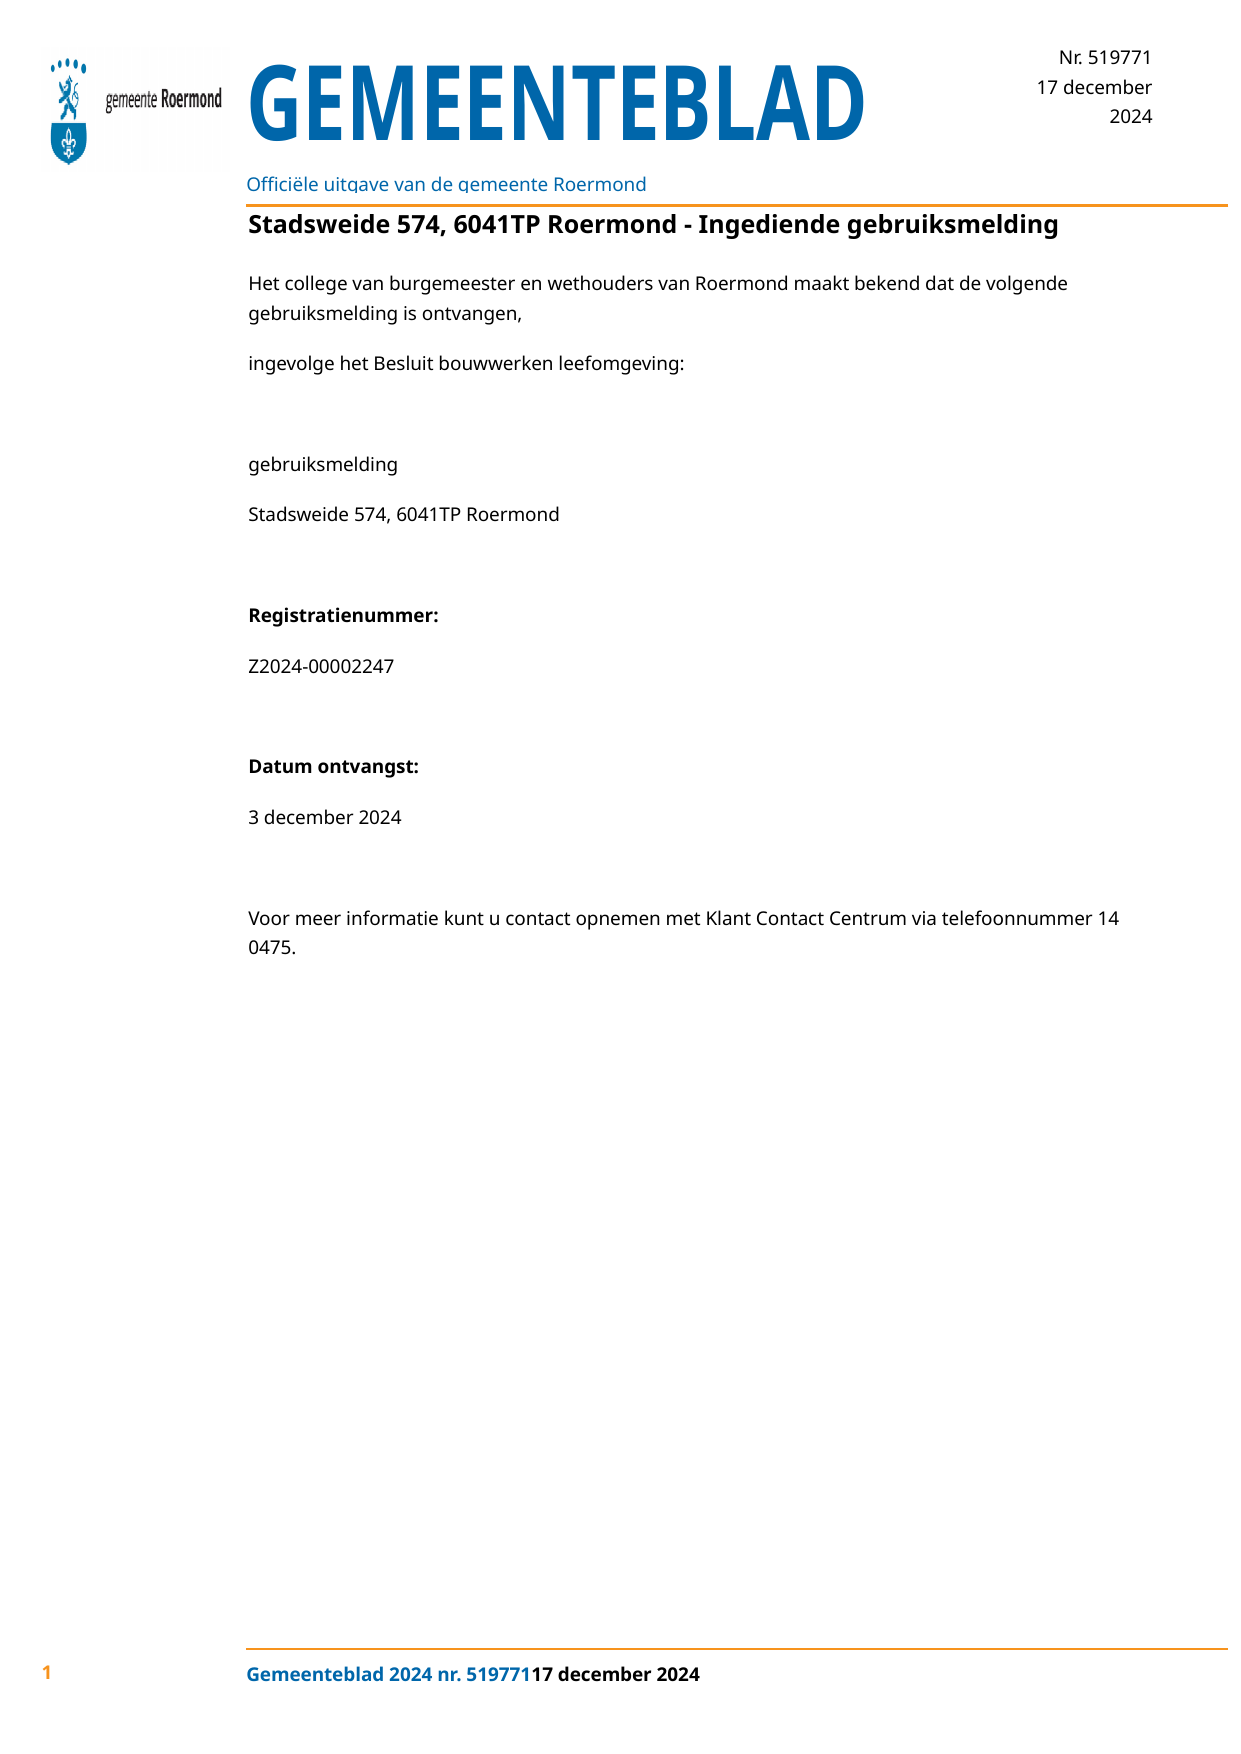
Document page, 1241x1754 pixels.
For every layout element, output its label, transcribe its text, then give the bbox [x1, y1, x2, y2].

text Stadsweide 574, 6041TP Roermond [248, 502, 1152, 527]
picture [41, 47, 231, 172]
text Voor meer informatie kunt u contact opnemen met Klant Contact Centrum via telefoonnummer 14 0475. [248, 905, 1152, 960]
text gebruiksmelding [248, 451, 1152, 477]
text Stadsweide 574, 6041TP Roermond - Ingediende gebruiksmelding [248, 207, 1152, 241]
text Z2024-00002247 [248, 653, 1152, 678]
text Het college van burgemeester en wethouders van Roermond maakt bekend dat de volgende gebruiksmelding is ontvangen, [248, 270, 1152, 326]
text 3 december 2024 [248, 804, 1152, 830]
text Registratienummer: [248, 602, 1152, 628]
text ingevolge het Besluit bouwwerken leefomgeving: [248, 350, 1152, 376]
text Datum ontvangst: [248, 754, 1152, 779]
